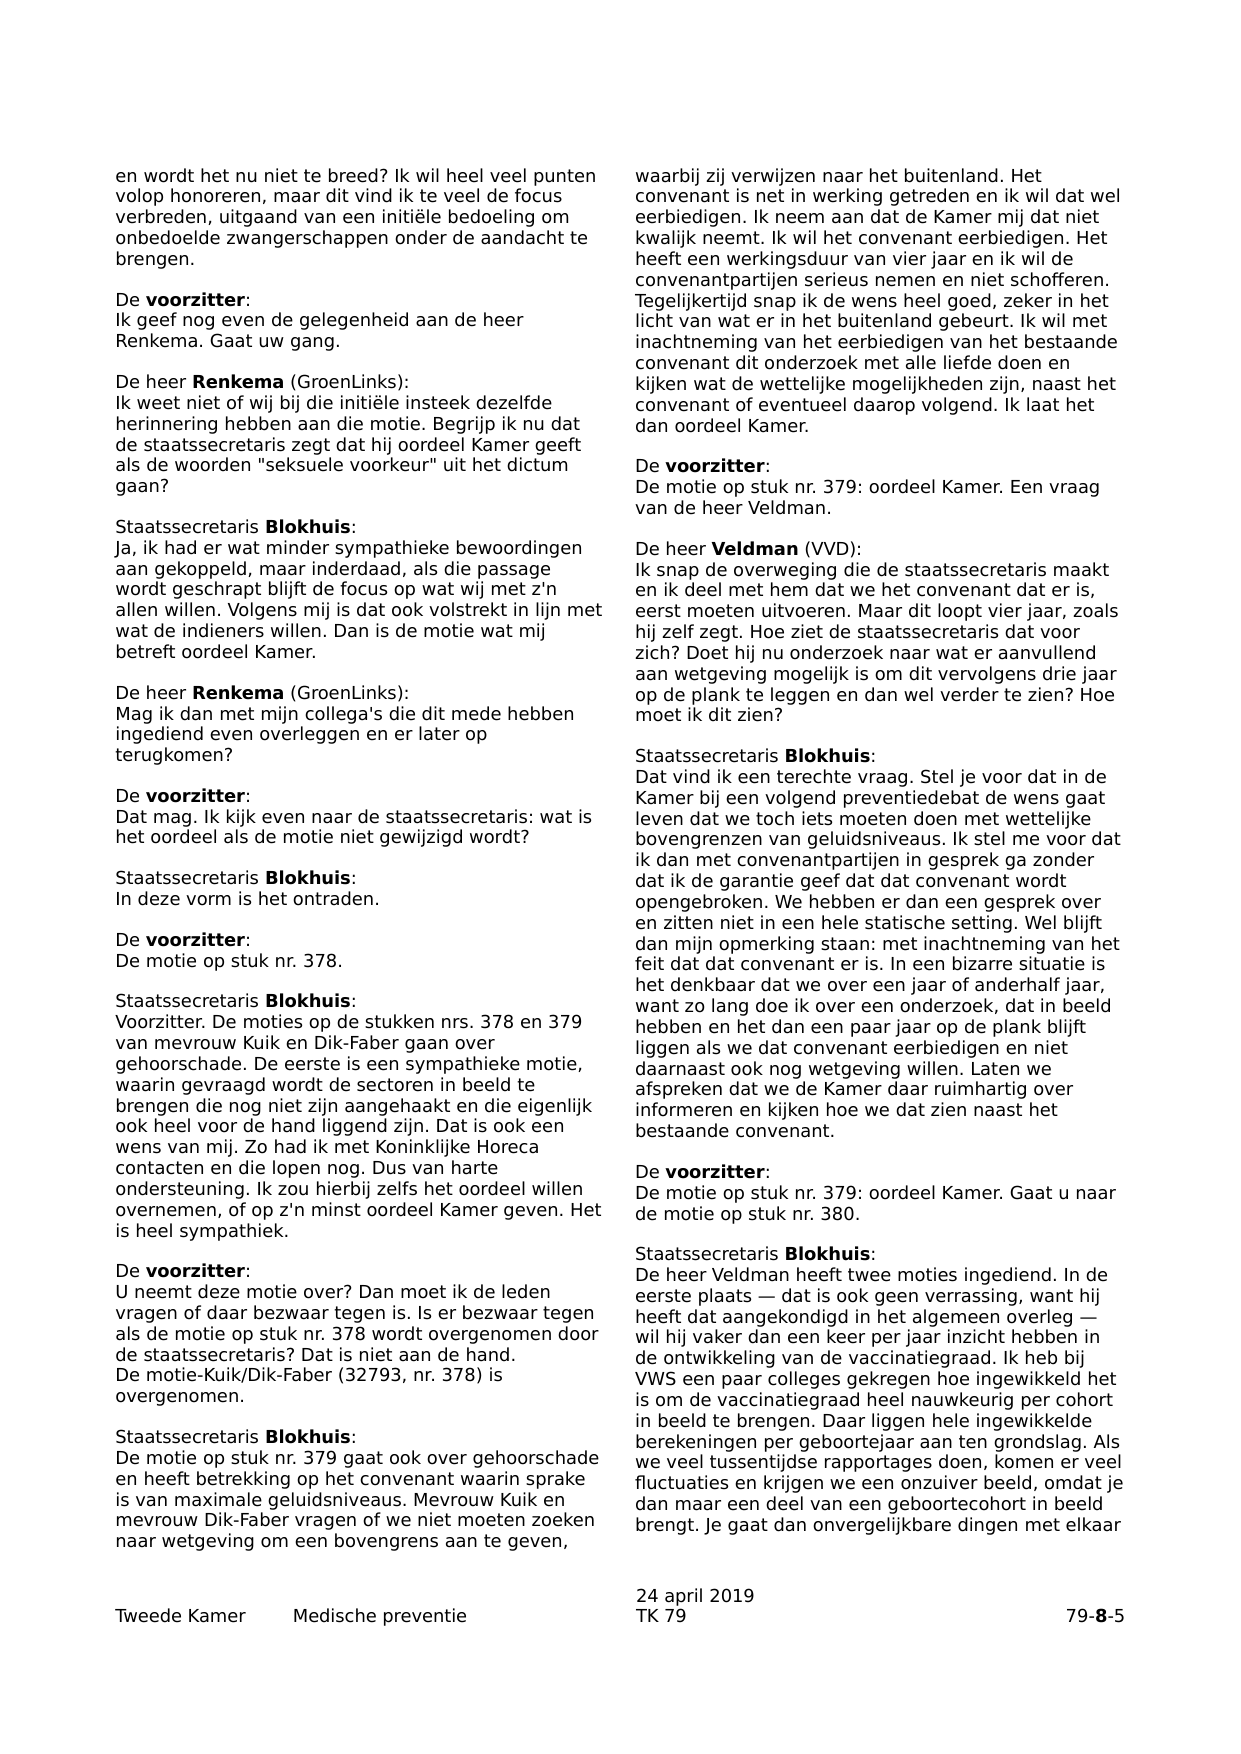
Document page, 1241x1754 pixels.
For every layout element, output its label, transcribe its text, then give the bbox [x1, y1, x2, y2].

text Ik weet niet of wij bij die initiële insteek dezelfde herinnering hebben aan die motie. Begrijp ik nu dat de staatssecretaris zegt dat hij oordeel Kamer geeft als de woorden "seksuele voorkeur" uit het dictum gaan? [115, 393, 605, 497]
text De voorzitter: [115, 289, 605, 310]
text De motie op stuk nr. 378. [115, 950, 605, 971]
text Dat vind ik een terechte vraag. Stel je voor dat in de Kamer bij een volgend preventiedebat de wens gaat leven dat we toch iets moeten doen met wettelijke bovengrenzen van geluidsniveaus. Ik stel me voor dat ik dan met convenantpartijen in gesprek ga zonder dat ik de garantie geef dat dat convenant wordt opengebroken. We hebben er dan een gesprek over en zitten niet in een hele statische setting. Wel blijft dan mijn opmerking staan: met inachtneming van het feit dat dat convenant er is. In een bizarre situatie is het denkbaar dat we over een jaar of anderhalf jaar, want zo lang doe ik over een onderzoek, dat in beeld hebben en het dan een paar jaar op de plank blijft liggen als we dat convenant eerbiedigen en niet daarnaast ook nog wetgeving willen. Laten we afspreken dat we de Kamer daar ruimhartig over informeren en kijken hoe we dat zien naast het bestaande convenant. [635, 767, 1125, 1142]
text Staatssecretaris Blokhuis: [635, 746, 1125, 767]
text Staatssecretaris Blokhuis: [635, 1244, 1125, 1265]
text Ik geef nog even de gelegenheid aan de heer Renkema. Gaat uw gang. [115, 310, 605, 352]
text De motie op stuk nr. 379: oordeel Kamer. Gaat u naar de motie op stuk nr. 380. [635, 1182, 1125, 1224]
text De voorzitter: [635, 456, 1125, 477]
text De voorzitter: [115, 930, 605, 950]
text Ik snap de overweging die de staatssecretaris maakt en ik deel met hem dat we het convenant dat er is, eerst moeten uitvoeren. Maar dit loopt vier jaar, zoals hij zelf zegt. Hoe ziet de staatssecretaris dat voor zich? Doet hij nu onderzoek naar wat er aanvullend aan wetgeving mogelijk is om dit vervolgens drie jaar op de plank te leggen en dan wel verder te zien? Hoe moet ik dit zien? [635, 559, 1125, 726]
text Mag ik dan met mijn collega's die dit mede hebben ingediend even overleggen en er later op terugkomen? [115, 703, 605, 766]
text De motie-Kuik/Dik-Faber (32793, nr. 378) is overgenomen. [115, 1365, 605, 1407]
text Ja, ik had er wat minder sympathieke bewoordingen aan gekoppeld, maar inderdaad, als die passage wordt geschrapt blijft de focus op wat wij met z'n allen willen. Volgens mij is dat ook volstrekt in lijn met wat de indieners willen. Dan is de motie wat mij betreft oordeel Kamer. [115, 537, 605, 662]
text De heer Renkema (GroenLinks): [115, 682, 605, 703]
text De heer Veldman heeft twee moties ingediend. In de eerste plaats — dat is ook geen verrassing, want hij heeft dat aangekondigd in het algemeen overleg — wil hij vaker dan een keer per jaar inzicht hebben in de ontwikkeling van de vaccinatiegraad. Ik heb bij VWS een paar colleges gekregen hoe ingewikkeld het is om de vaccinatiegraad heel nauwkeurig per cohort in beeld te brengen. Daar liggen hele ingewikkelde berekeningen per geboortejaar aan ten grondslag. Als we veel tussentijdse rapportages doen, komen er veel fluctuaties en krijgen we een onzuiver beeld, omdat je dan maar een deel van een geboortecohort in beeld brengt. Je gaat dan onvergelijkbare dingen met elkaar [635, 1265, 1125, 1536]
text De voorzitter: [115, 786, 605, 806]
text waarbij zij verwijzen naar het buitenland. Het convenant is net in werking getreden en ik wil dat wel eerbiedigen. Ik neem aan dat de Kamer mij dat niet kwalijk neemt. Ik wil het convenant eerbiedigen. Het heeft een werkingsduur van vier jaar en ik wil de convenantpartijen serieus nemen en niet schofferen. Tegelijkertijd snap ik de wens heel goed, zeker in het licht van wat er in het buitenland gebeurt. Ik wil met inachtneming van het eerbiedigen van het bestaande convenant dit onderzoek met alle liefde doen en kijken wat de wettelijke mogelijkheden zijn, naast het convenant of eventueel daarop volgend. Ik laat het dan oordeel Kamer. [635, 165, 1125, 436]
text en wordt het nu niet te breed? Ik wil heel veel punten volop honoreren, maar dit vind ik te veel de focus verbreden, uitgaand van een initiële bedoeling om onbedoelde zwangerschappen onder de aandacht te brengen. [115, 165, 605, 269]
text Dat mag. Ik kijk even naar de staatssecretaris: wat is het oordeel als de motie niet gewijzigd wordt? [115, 806, 605, 848]
text De motie op stuk nr. 379: oordeel Kamer. Een vraag van de heer Veldman. [635, 477, 1125, 518]
text De voorzitter: [115, 1261, 605, 1282]
text De heer Renkema (GroenLinks): [115, 372, 605, 393]
text De voorzitter: [635, 1162, 1125, 1182]
text U neemt deze motie over? Dan moet ik de leden vragen of daar bezwaar tegen is. Is er bezwaar tegen als de motie op stuk nr. 378 wordt overgenomen door de staatssecretaris? Dat is niet aan de hand. [115, 1282, 605, 1365]
text Staatssecretaris Blokhuis: [115, 1427, 605, 1448]
text De heer Veldman (VVD): [635, 538, 1125, 559]
text Staatssecretaris Blokhuis: [115, 517, 605, 537]
text Staatssecretaris Blokhuis: [115, 991, 605, 1012]
text In deze vorm is het ontraden. [115, 889, 605, 910]
text Voorzitter. De moties op de stukken nrs. 378 en 379 van mevrouw Kuik en Dik-Faber gaan over gehoorschade. De eerste is een sympathieke motie, waarin gevraagd wordt de sectoren in beeld te brengen die nog niet zijn aangehaakt en die eigenlijk ook heel voor de hand liggend zijn. Dat is ook een wens van mij. Zo had ik met Koninklijke Horeca contacten en die lopen nog. Dus van harte ondersteuning. Ik zou hierbij zelfs het oordeel willen overnemen, of op z'n minst oordeel Kamer geven. Het is heel sympathiek. [115, 1012, 605, 1241]
text Staatssecretaris Blokhuis: [115, 868, 605, 889]
text De motie op stuk nr. 379 gaat ook over gehoorschade en heeft betrekking op het convenant waarin sprake is van maximale geluidsniveaus. Mevrouw Kuik en mevrouw Dik-Faber vragen of we niet moeten zoeken naar wetgeving om een bovengrens aan te geven, [115, 1448, 605, 1552]
